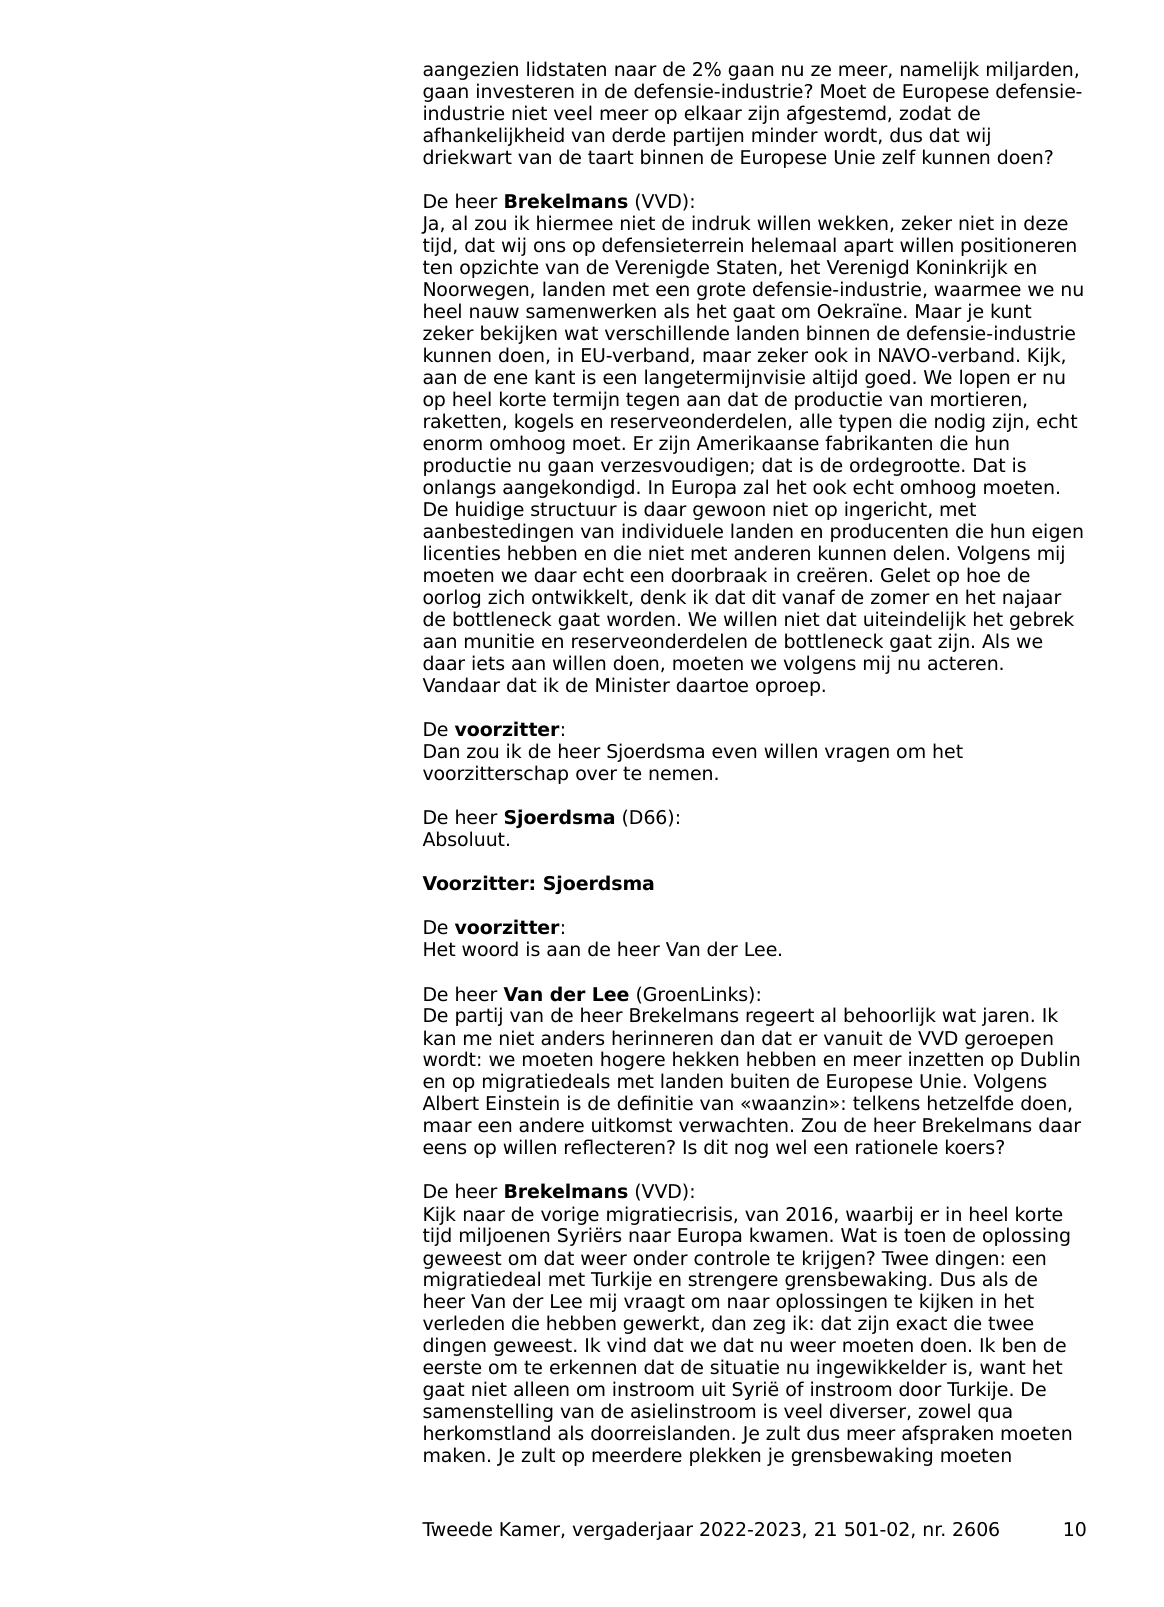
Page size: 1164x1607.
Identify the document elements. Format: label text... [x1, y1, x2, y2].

text Absoluut. [422, 829, 1087, 851]
text De heer Brekelmans (VVD): [422, 1181, 1087, 1203]
text Dan zou ik de heer Sjoerdsma even willen vragen om het voorzitterschap over te nemen. [422, 741, 1087, 785]
text De heer Van der Lee (GroenLinks): [422, 983, 1087, 1005]
text De heer Brekelmans (VVD): [422, 191, 1087, 213]
text De voorzitter: [422, 719, 1087, 741]
text Kijk naar de vorige migratiecrisis, van 2016, waarbij er in heel korte tijd miljoenen Syriërs naar Europa kwamen. Wat is toen de oplossing geweest om dat weer onder controle te krijgen? Twee dingen: een migratiedeal met Turkije en strengere grensbewaking. Dus als de heer Van der Lee mij vraagt om naar oplossingen te kijken in het verleden die hebben gewerkt, dan zeg ik: dat zijn exact die twee dingen geweest. Ik vind dat we dat nu weer moeten doen. Ik ben de eerste om te erkennen dat de situatie nu ingewikkelder is, want het gaat niet alleen om instroom uit Syrië of instroom door Turkije. De samenstelling van de asielinstroom is veel diverser, zowel qua herkomstland als doorreislanden. Je zult dus meer afspraken moeten maken. Je zult op meerdere plekken je grensbewaking moeten [422, 1203, 1087, 1467]
text aangezien lidstaten naar de 2% gaan nu ze meer, namelijk miljarden, gaan investeren in de defensie-industrie? Moet de Europese defensie-industrie niet veel meer op elkaar zijn afgestemd, zodat de afhankelijkheid van derde partijen minder wordt, dus dat wij driekwart van de taart binnen de Europese Unie zelf kunnen doen? [422, 59, 1087, 169]
text De heer Sjoerdsma (D66): [422, 807, 1087, 829]
text De partij van de heer Brekelmans regeert al behoorlijk wat jaren. Ik kan me niet anders herinneren dan dat er vanuit de VVD geroepen wordt: we moeten hogere hekken hebben en meer inzetten op Dublin en op migratiedeals met landen buiten de Europese Unie. Volgens Albert Einstein is de definitie van «waanzin»: telkens hetzelfde doen, maar een andere uitkomst verwachten. Zou de heer Brekelmans daar eens op willen reflecteren? Is dit nog wel een rationele koers? [422, 1005, 1087, 1159]
subtitle Voorzitter: Sjoerdsma [422, 873, 1087, 895]
text Ja, al zou ik hiermee niet de indruk willen wekken, zeker niet in deze tijd, dat wij ons op defensieterrein helemaal apart willen positioneren ten opzichte van de Verenigde Staten, het Verenigd Koninkrijk en Noorwegen, landen met een grote defensie-industrie, waarmee we nu heel nauw samenwerken als het gaat om Oekraïne. Maar je kunt zeker bekijken wat verschillende landen binnen de defensie-industrie kunnen doen, in EU-verband, maar zeker ook in NAVO-verband. Kijk, aan de ene kant is een langetermijnvisie altijd goed. We lopen er nu op heel korte termijn tegen aan dat de productie van mortieren, raketten, kogels en reserveonderdelen, alle typen die nodig zijn, echt enorm omhoog moet. Er zijn Amerikaanse fabrikanten die hun productie nu gaan verzesvoudigen; dat is de ordegrootte. Dat is onlangs aangekondigd. In Europa zal het ook echt omhoog moeten. De huidige structuur is daar gewoon niet op ingericht, met aanbestedingen van individuele landen en producenten die hun eigen licenties hebben en die niet met anderen kunnen delen. Volgens mij moeten we daar echt een doorbraak in creëren. Gelet op hoe de oorlog zich ontwikkelt, denk ik dat dit vanaf de zomer en het najaar de bottleneck gaat worden. We willen niet dat uiteindelijk het gebrek aan munitie en reserveonderdelen de bottleneck gaat zijn. Als we daar iets aan willen doen, moeten we volgens mij nu acteren. Vandaar dat ik de Minister daartoe oproep. [422, 213, 1087, 697]
text Het woord is aan de heer Van der Lee. [422, 939, 1087, 961]
text De voorzitter: [422, 917, 1087, 939]
